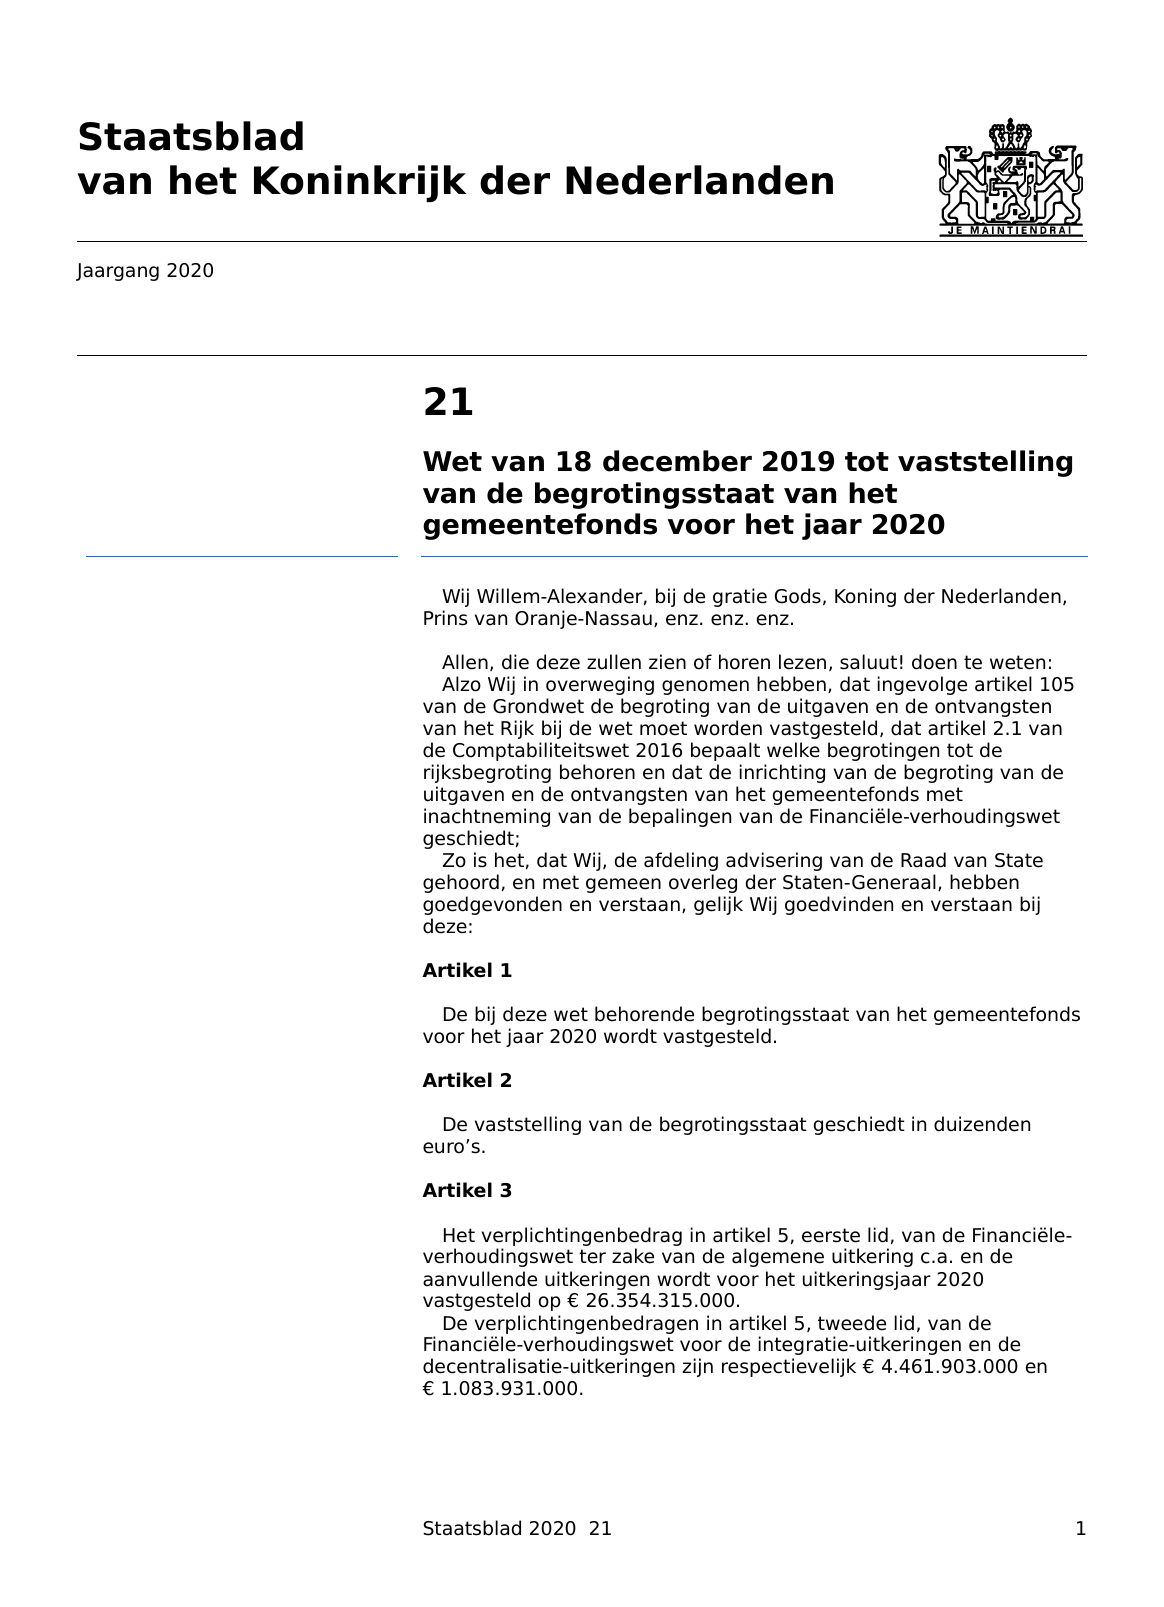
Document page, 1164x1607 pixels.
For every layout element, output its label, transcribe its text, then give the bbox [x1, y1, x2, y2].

subtitle Artikel 1 [422, 960, 1087, 982]
text Zo is het, dat Wij, de afdeling advisering van de Raad van State gehoord, en met gemeen overleg der Staten-Generaal, hebben goedgevonden en verstaan, gelijk Wij goedvinden en verstaan bij deze: [422, 849, 1087, 937]
text Allen, die deze zullen zien of horen lezen, saluut! doen te weten: [422, 652, 1087, 674]
table_header Staatsblad van het Koninkrijk der Nederlanden [77, 100, 886, 241]
text Wet van 18 december 2019 tot vaststelling van de begrotingsstaat van het gemeentefonds voor het jaar 2020 [422, 447, 1087, 541]
text De vaststelling van de begrotingsstaat geschiedt in duizenden euro’s. [422, 1114, 1087, 1158]
text Het verplichtingenbedrag in artikel 5, eerste lid, van de Financiële-verhoudingswet ter zake van de algemene uitkering c.a. en de aanvullende uitkeringen wordt voor het uitkeringsjaar 2020 vastgesteld op € 26.354.315.000. [422, 1224, 1087, 1312]
subtitle Artikel 2 [422, 1070, 1087, 1092]
table_header [886, 100, 1087, 241]
text De verplichtingenbedragen in artikel 5, tweede lid, van de Financiële-verhoudingswet voor de integratie-uitkeringen en de decentralisatie-uitkeringen zijn respectievelijk € 4.461.903.000 en € 1.083.931.000. [422, 1312, 1087, 1400]
text Wij Willem-Alexander, bij de gratie Gods, Koning der Nederlanden, Prins van Oranje-Nassau, enz. enz. enz. [422, 586, 1087, 629]
text Alzo Wij in overweging genomen hebben, dat ingevolge artikel 105 van de Grondwet de begroting van de uitgaven en de ontvangsten van het Rijk bij de wet moet worden vastgesteld, dat artikel 2.1 van de Comptabiliteitswet 2016 bepaalt welke begrotingen tot de rijksbegroting behoren en dat de inrichting van de begroting van de uitgaven en de ontvangsten van het gemeentefonds met inachtneming van de bepalingen van de Financiële-verhoudingswet geschiedt; [422, 674, 1087, 849]
subtitle 21 [422, 381, 1087, 424]
subtitle Artikel 3 [422, 1180, 1087, 1202]
picture [936, 115, 1087, 240]
table_cell Jaargang 2020 [77, 242, 1087, 355]
text De bij deze wet behorende begrotingsstaat van het gemeentefonds voor het jaar 2020 wordt vastgesteld. [422, 1004, 1087, 1048]
